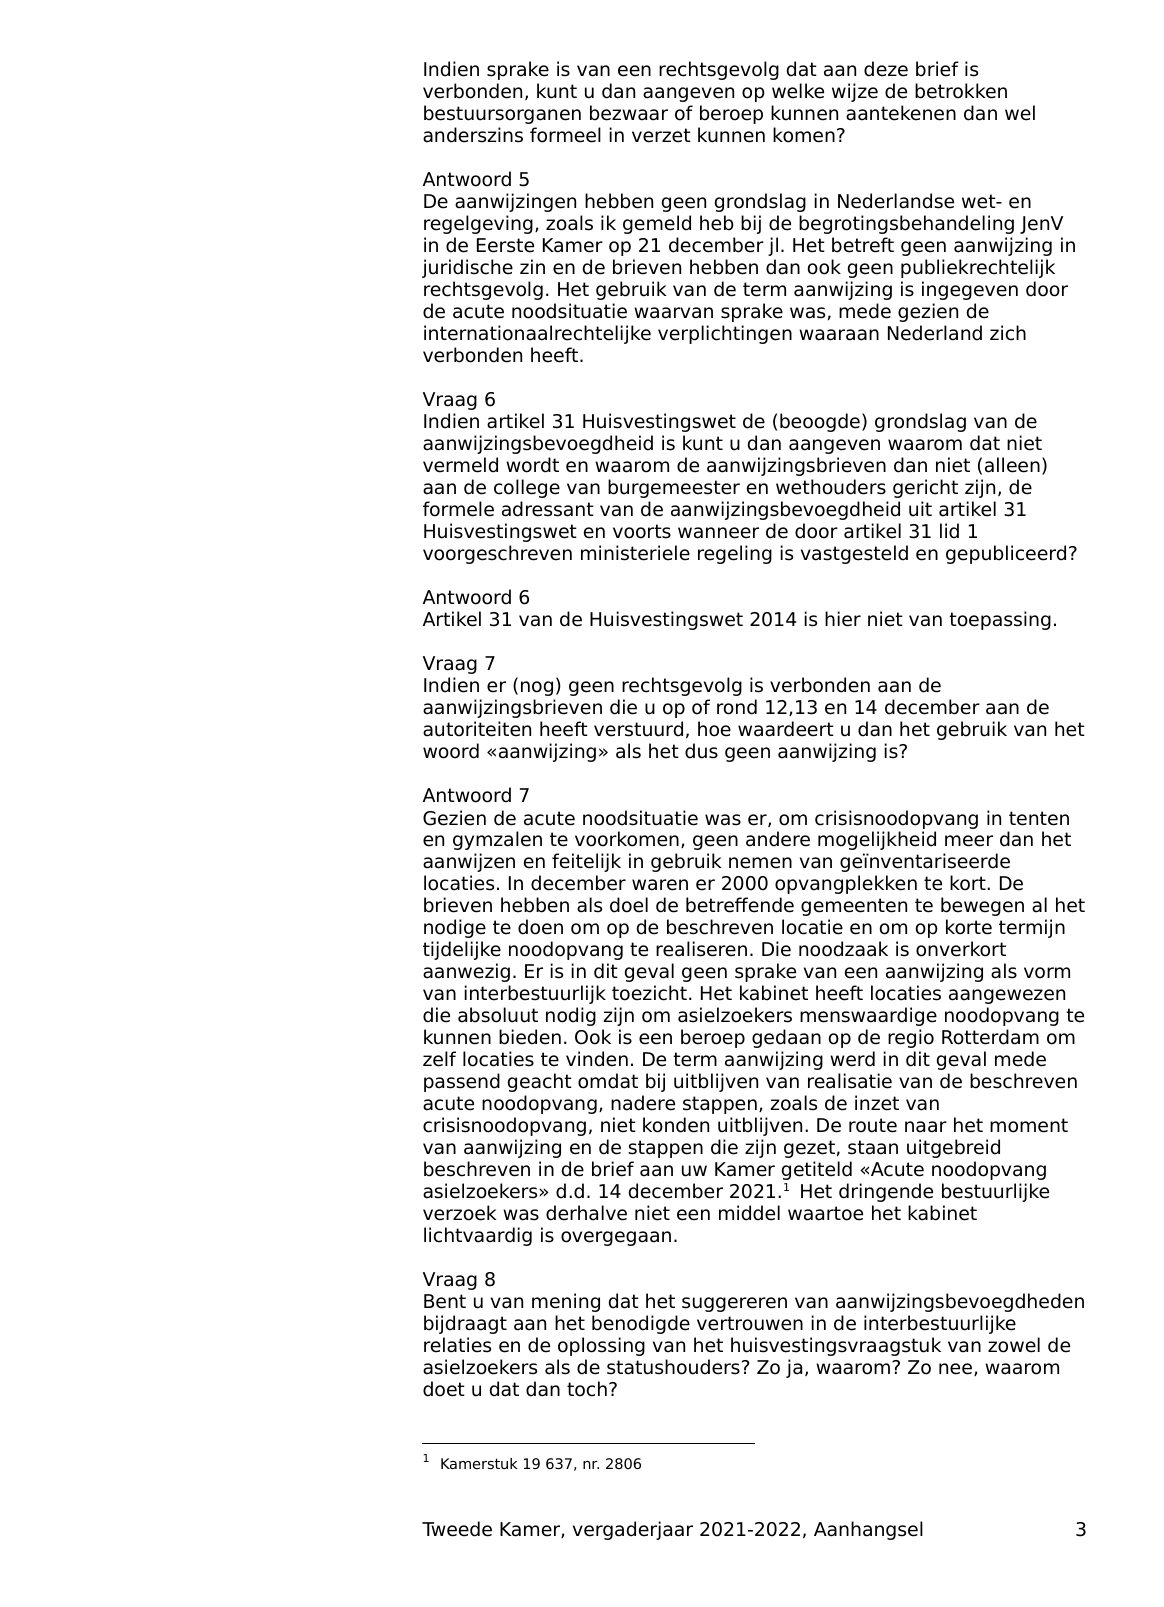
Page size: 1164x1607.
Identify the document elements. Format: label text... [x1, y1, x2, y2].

text Vraag 8 [422, 1269, 1087, 1291]
text De aanwijzingen hebben geen grondslag in Nederlandse wet- en regelgeving, zoals ik gemeld heb bij de begrotingsbehandeling JenV in de Eerste Kamer op 21 december jl. Het betreft geen aanwijzing in juridische zin en de brieven hebben dan ook geen publiekrechtelijk rechtsgevolg. Het gebruik van de term aanwijzing is ingegeven door de acute noodsituatie waarvan sprake was, mede gezien de internationaalrechtelijke verplichtingen waaraan Nederland zich verbonden heeft. [422, 191, 1087, 367]
text Indien sprake is van een rechtsgevolg dat aan deze brief is verbonden, kunt u dan aangeven op welke wijze de betrokken bestuursorganen bezwaar of beroep kunnen aantekenen dan wel anderszins formeel in verzet kunnen komen? [422, 59, 1087, 147]
text Indien artikel 31 Huisvestingswet de (beoogde) grondslag van de aanwijzingsbevoegdheid is kunt u dan aangeven waarom dat niet vermeld wordt en waarom de aanwijzingsbrieven dan niet (alleen) aan de college van burgemeester en wethouders gericht zijn, de formele adressant van de aanwijzingsbevoegdheid uit artikel 31 Huisvestingswet en voorts wanneer de door artikel 31 lid 1 voorgeschreven ministeriele regeling is vastgesteld en gepubliceerd? [422, 411, 1087, 565]
text Bent u van mening dat het suggereren van aanwijzingsbevoegdheden bijdraagt aan het benodigde vertrouwen in de interbestuurlijke relaties en de oplossing van het huisvestingsvraagstuk van zowel de asielzoekers als de statushouders? Zo ja, waarom? Zo nee, waarom doet u dat dan toch? [422, 1291, 1087, 1401]
text Kamerstuk 19 637, nr. 2806 [422, 1452, 1087, 1474]
text Antwoord 5 [422, 169, 1087, 191]
text Antwoord 6 [422, 587, 1087, 609]
text Gezien de acute noodsituatie was er, om crisisnoodopvang in tenten en gymzalen te voorkomen, geen andere mogelijkheid meer dan het aanwijzen en feitelijk in gebruik nemen van geïnventariseerde locaties. In december waren er 2000 opvangplekken te kort. De brieven hebben als doel de betreffende gemeenten te bewegen al het nodige te doen om op de beschreven locatie en om op korte termijn tijdelijke noodopvang te realiseren. Die noodzaak is onverkort aanwezig. Er is in dit geval geen sprake van een aanwijzing als vorm van interbestuurlijk toezicht. Het kabinet heeft locaties aangewezen die absoluut nodig zijn om asielzoekers menswaardige noodopvang te kunnen bieden. Ook is een beroep gedaan op de regio Rotterdam om zelf locaties te vinden. De term aanwijzing werd in dit geval mede passend geacht omdat bij uitblijven van realisatie van de beschreven acute noodopvang, nadere stappen, zoals de inzet van crisisnoodopvang, niet konden uitblijven. De route naar het moment van aanwijzing en de stappen die zijn gezet, staan uitgebreid beschreven in de brief aan uw Kamer getiteld «Acute noodopvang asielzoekers» d.d. 14 december 2021. Het dringende bestuurlijke verzoek was derhalve niet een middel waartoe het kabinet lichtvaardig is overgegaan. [422, 807, 1087, 1247]
text Indien er (nog) geen rechtsgevolg is verbonden aan de aanwijzingsbrieven die u op of rond 12,13 en 14 december aan de autoriteiten heeft verstuurd, hoe waardeert u dan het gebruik van het woord «aanwijzing» als het dus geen aanwijzing is? [422, 675, 1087, 763]
text Artikel 31 van de Huisvestingswet 2014 is hier niet van toepassing. [422, 609, 1087, 631]
text Antwoord 7 [422, 785, 1087, 807]
text Vraag 7 [422, 653, 1087, 675]
text Vraag 6 [422, 389, 1087, 411]
